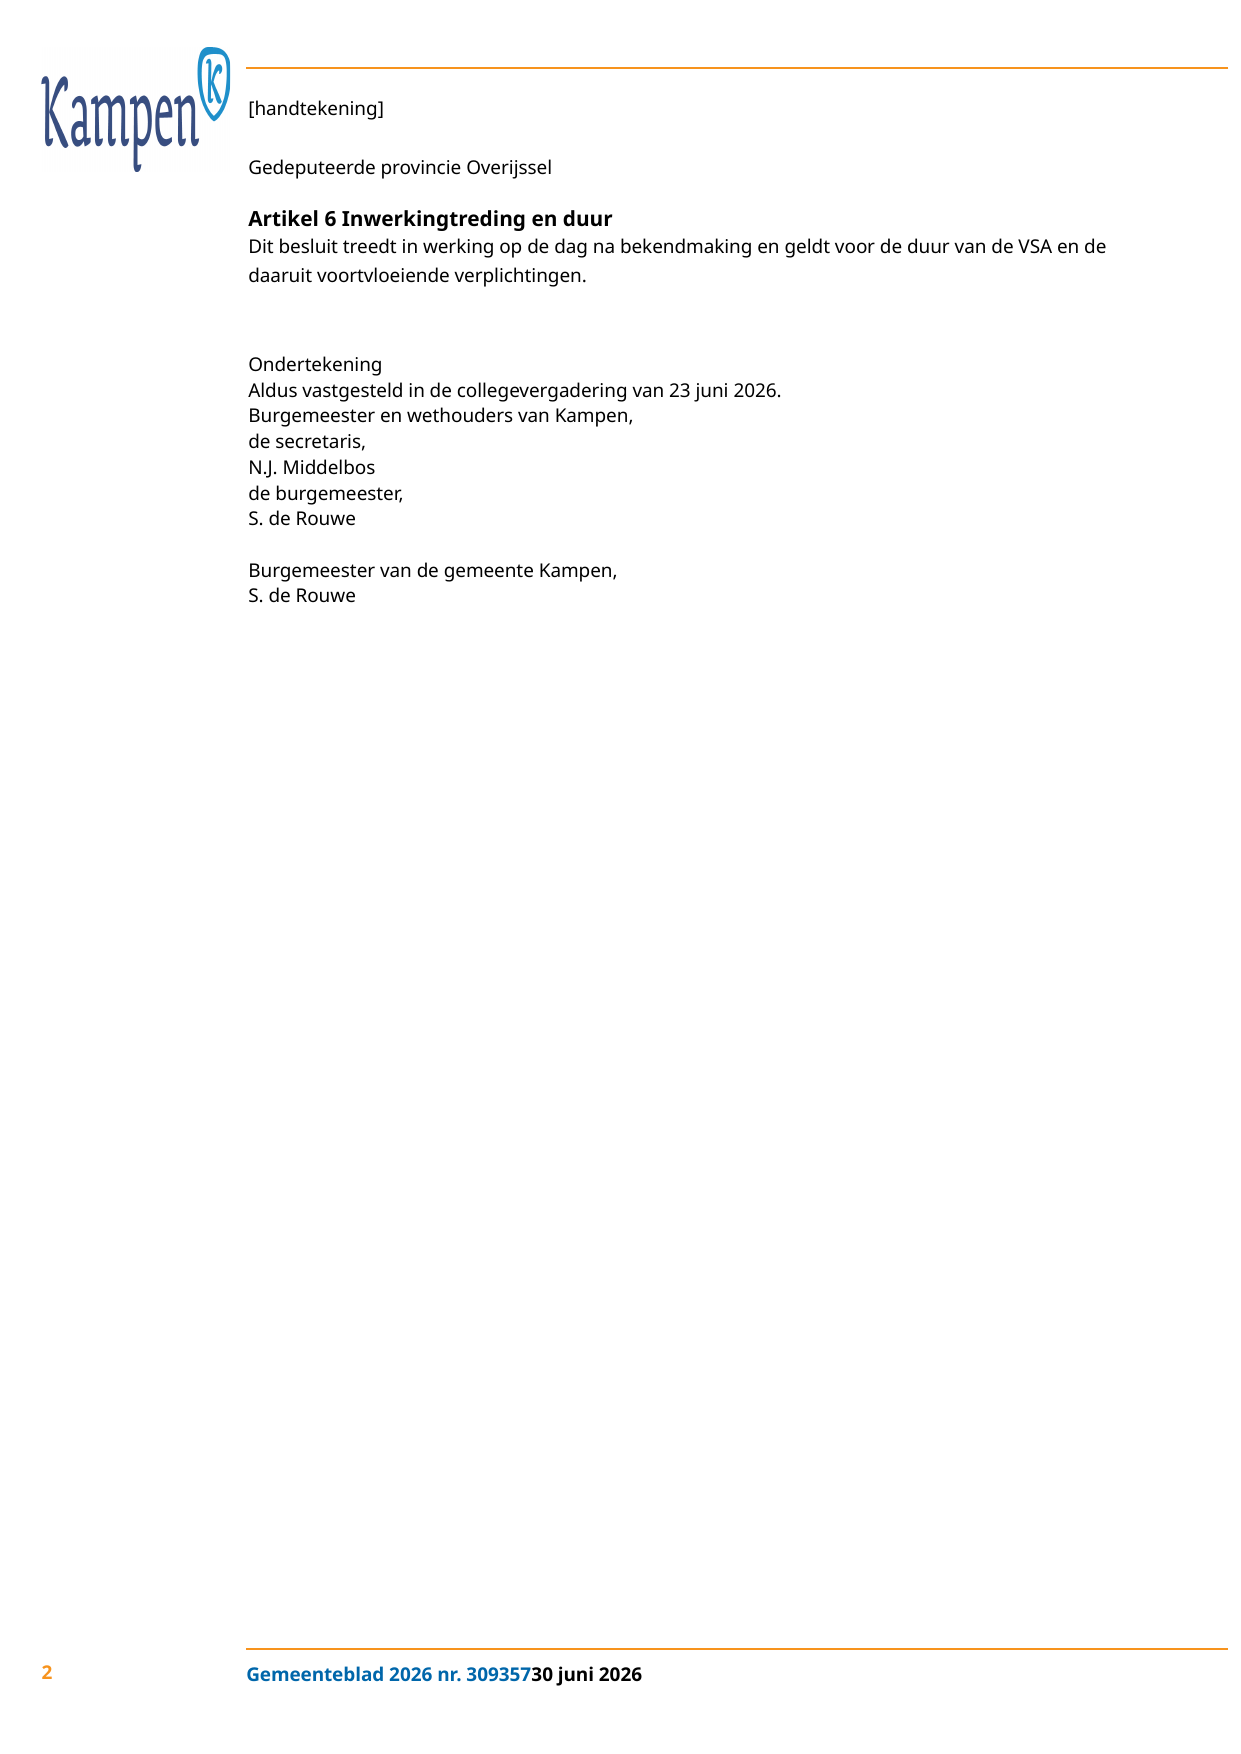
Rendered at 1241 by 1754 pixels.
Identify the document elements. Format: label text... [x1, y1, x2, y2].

text [handtekening] [248, 95, 1152, 121]
text de secretaris, [248, 428, 1152, 454]
text Burgemeester van de gemeente Kampen, [248, 557, 1152, 583]
text S. de Rouwe [248, 583, 1152, 608]
text N.J. Middelbos [248, 454, 1152, 480]
text Ondertekening [248, 351, 1152, 377]
picture [41, 47, 231, 172]
text Aldus vastgesteld in de collegevergadering van 23 juni 2026. [248, 377, 1152, 403]
text Artikel 6 Inwerkingtreding en duur [248, 204, 1152, 233]
text Gedeputeerde provincie Overijssel [248, 154, 1152, 180]
text de burgemeester, [248, 480, 1152, 506]
text S. de Rouwe [248, 506, 1152, 531]
text Dit besluit treedt in werking op de dag na bekendmaking en geldt voor de duur van de VSA en de daaruit voortvloeiende verplichtingen. [248, 233, 1152, 288]
text Burgemeester en wethouders van Kampen, [248, 403, 1152, 428]
